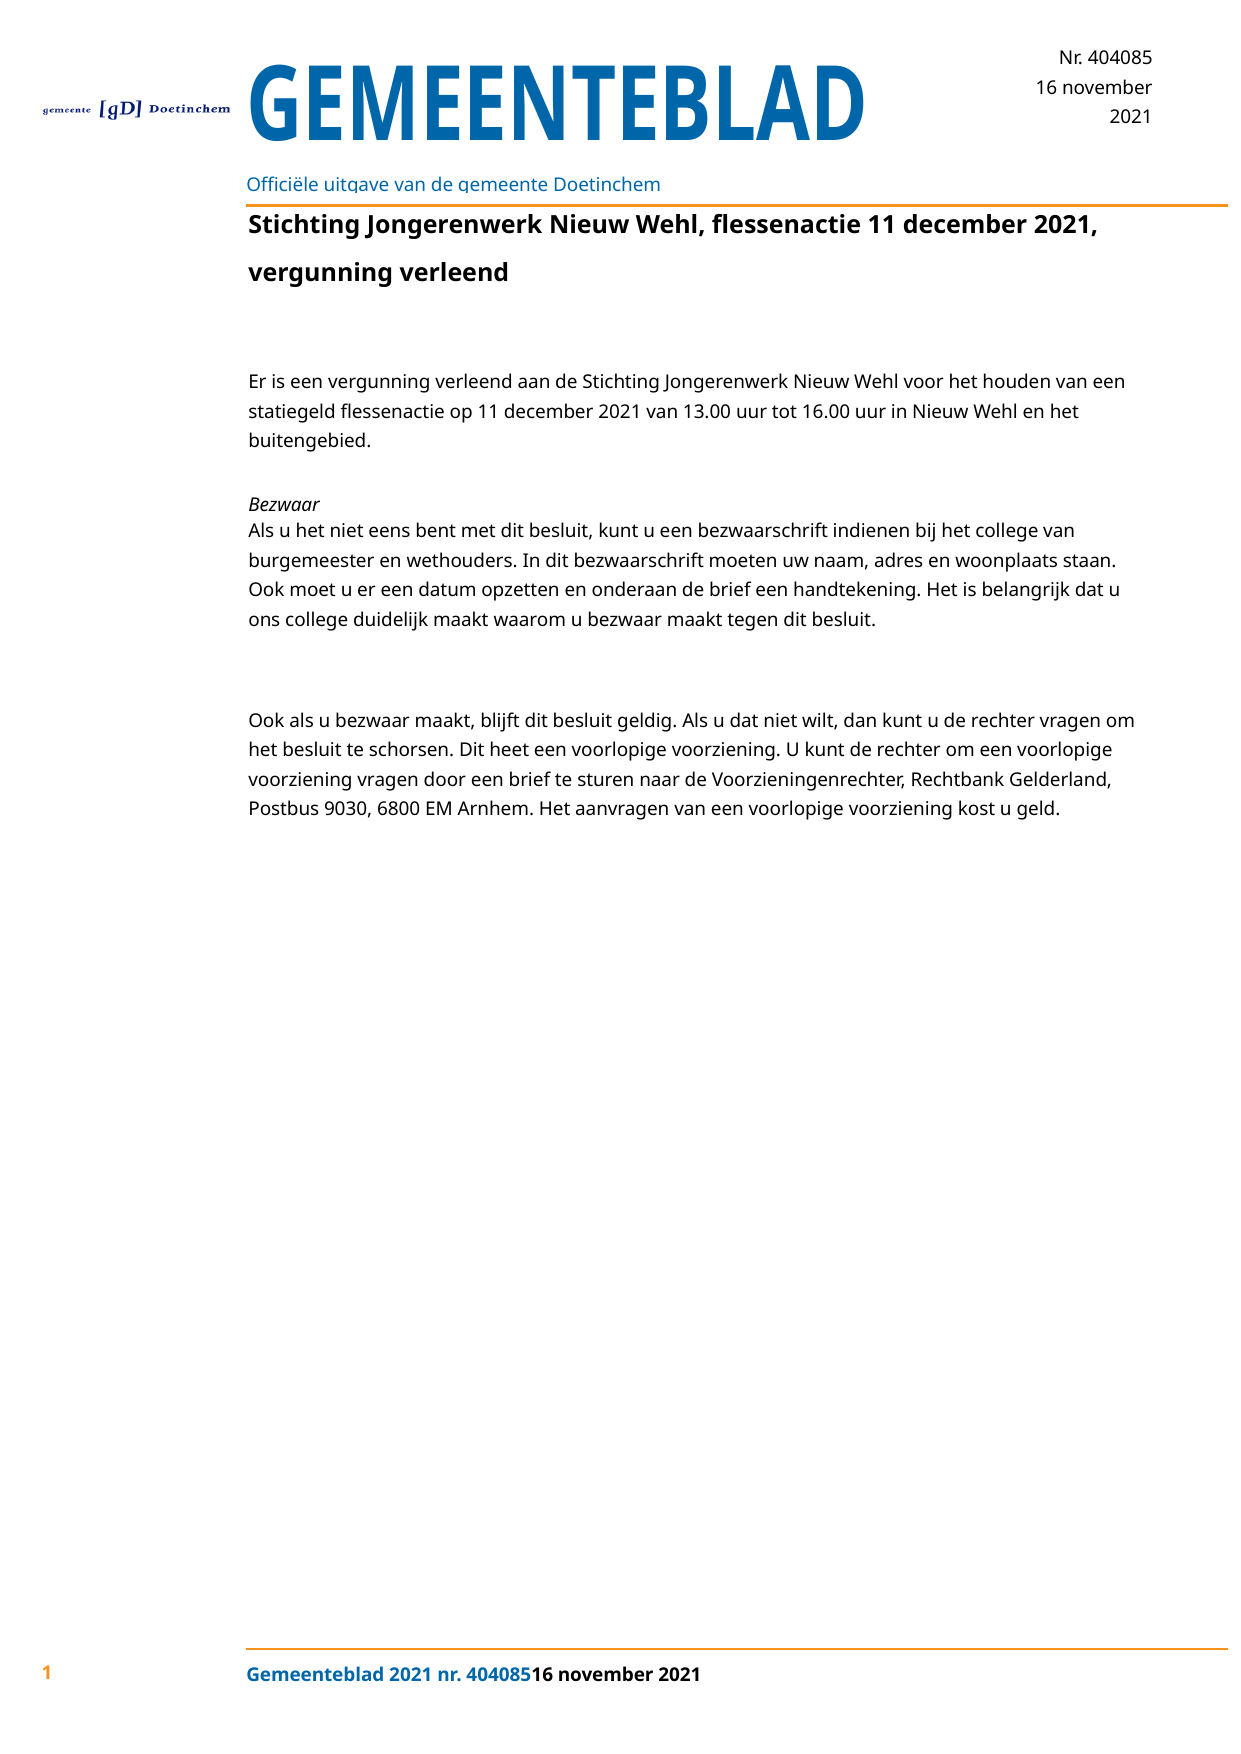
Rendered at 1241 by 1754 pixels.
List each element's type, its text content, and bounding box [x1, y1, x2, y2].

text Bezwaar [248, 491, 1152, 517]
text Als u het niet eens bent met dit besluit, kunt u een bezwaarschrift indienen bij het college van burgemeester en wethouders. In dit bezwaarschrift moeten uw naam, adres en woonplaats staan. Ook moet u er een datum opzetten en onderaan de brief een handtekening. Het is belangrijk dat u ons college duidelijk maakt waarom u bezwaar maakt tegen dit besluit. [248, 517, 1152, 632]
text Ook als u bezwaar maakt, blijft dit besluit geldig. Als u dat niet wilt, dan kunt u de rechter vragen om het besluit te schorsen. Dit heet een voorlopige voorziening. U kunt de rechter om een voorlopige voorziening vragen door een brief te sturen naar de Voorzieningenrechter, Rechtbank Gelderland, Postbus 9030, 6800 EM Arnhem. Het aanvragen van een voorlopige voorziening kost u geld. [248, 707, 1152, 821]
text Stichting Jongerenwerk Nieuw Wehl, flessenactie 11 december 2021, vergunning verleend [248, 207, 1152, 288]
text Er is een vergunning verleend aan de Stichting Jongerenwerk Nieuw Wehl voor het houden van een statiegeld flessenactie op 11 december 2021 van 13.00 uur tot 16.00 uur in Nieuw Wehl en het buitengebied. [248, 368, 1152, 453]
picture [41, 47, 231, 172]
